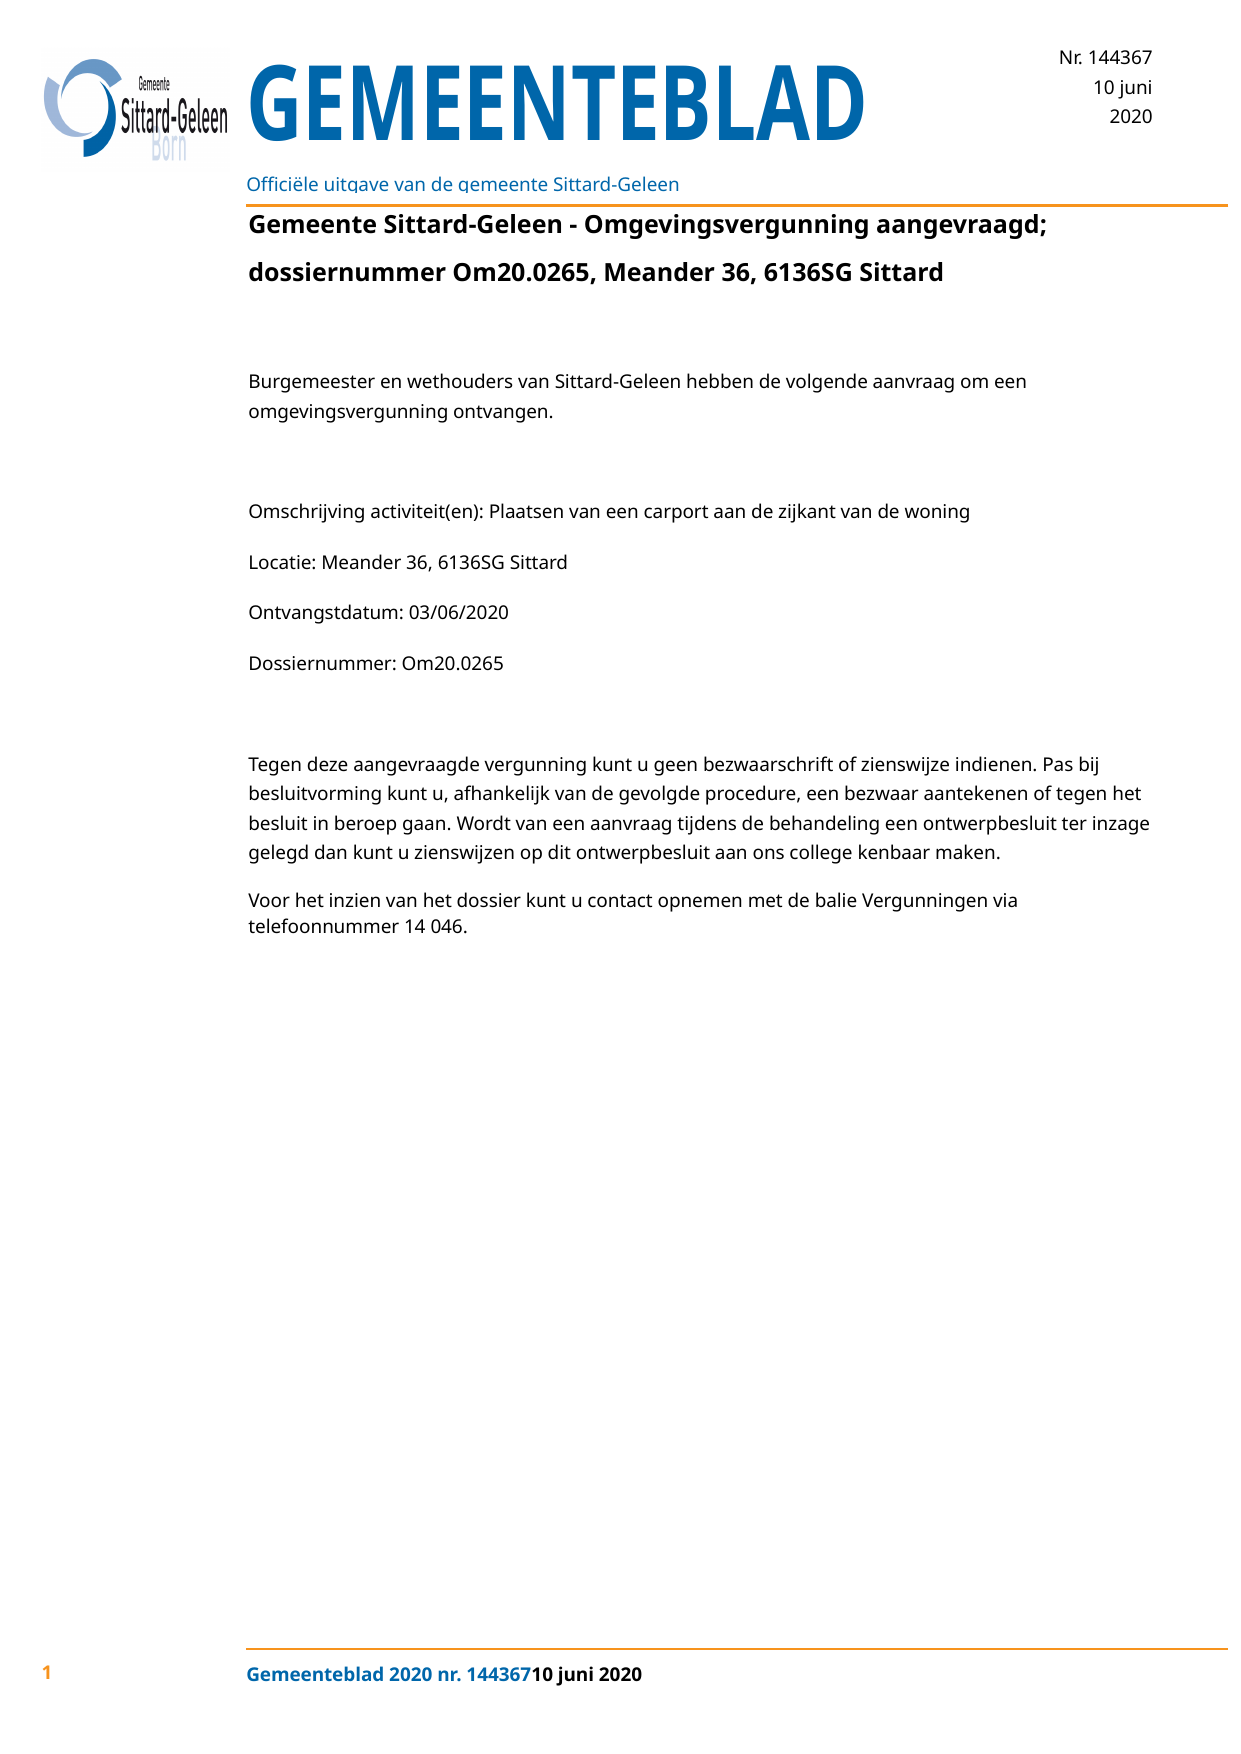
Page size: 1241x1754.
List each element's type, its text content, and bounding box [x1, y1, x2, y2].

text Omschrijving activiteit(en): Plaatsen van een carport aan de zijkant van de woning [248, 499, 1152, 524]
text Dossiernummer: Om20.0265 [248, 650, 1152, 676]
text Ontvangstdatum: 03/06/2020 [248, 599, 1152, 625]
picture [41, 47, 231, 172]
text Burgemeester en wethouders van Sittard-Geleen hebben de volgende aanvraag om een omgevingsvergunning ontvangen. [248, 368, 1152, 424]
text Locatie: Meander 36, 6136SG Sittard [248, 549, 1152, 575]
text Tegen deze aangevraagde vergunning kunt u geen bezwaarschrift of zienswijze indienen. Pas bij besluitvorming kunt u, afhankelijk van de gevolgde procedure, een bezwaar aantekenen of tegen het besluit in beroep gaan. Wordt van een aanvraag tijdens de behandeling een ontwerpbesluit ter inzage gelegd dan kunt u zienswijzen op dit ontwerpbesluit aan ons college kenbaar maken. [248, 751, 1152, 865]
text Gemeente Sittard-Geleen - Omgevingsvergunning aangevraagd; dossiernummer Om20.0265, Meander 36, 6136SG Sittard [248, 207, 1152, 288]
text Voor het inzien van het dossier kunt u contact opnemen met de balie Vergunningen via telefoonnummer 14 046. [248, 887, 1152, 939]
